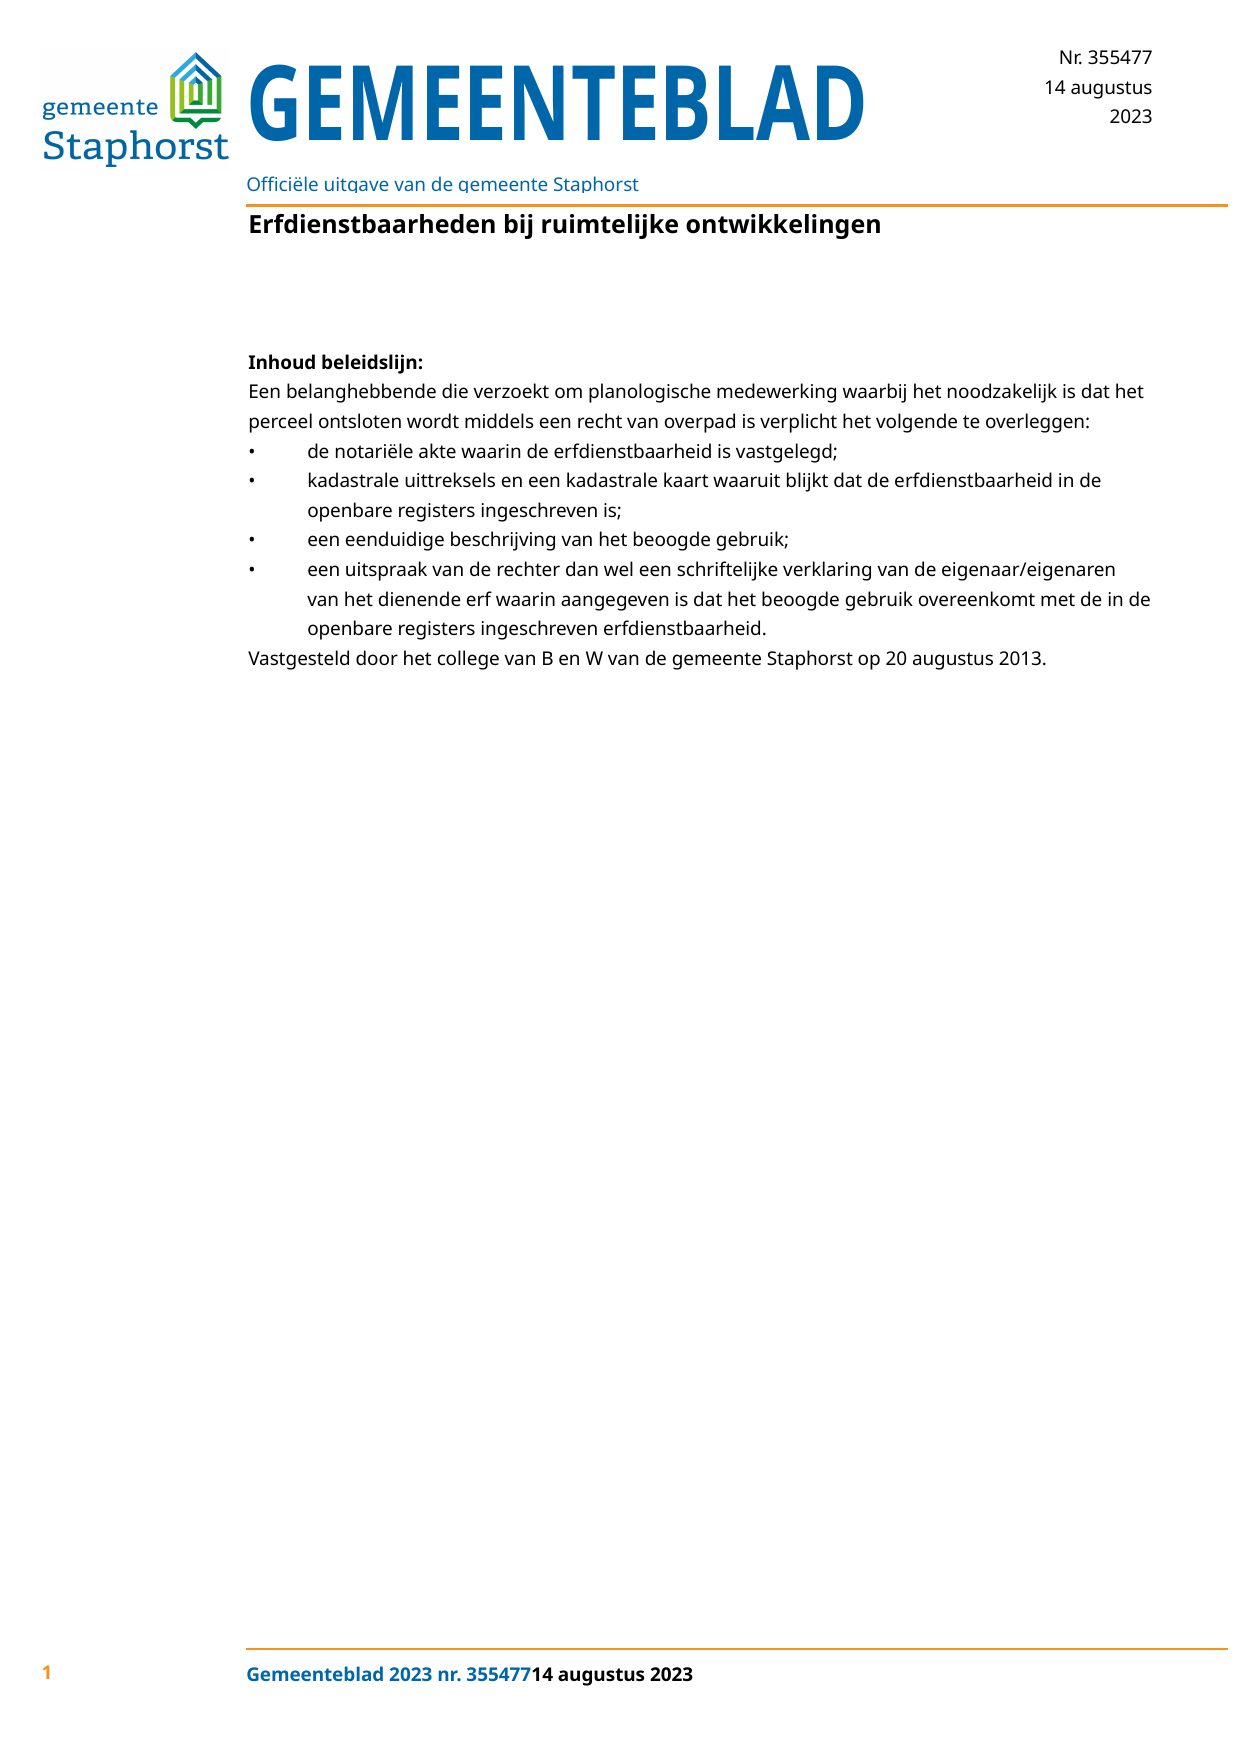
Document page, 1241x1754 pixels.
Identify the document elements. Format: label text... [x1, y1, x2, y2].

text Inhoud beleidslijn: [248, 349, 1152, 375]
list de notariële akte waarin de erfdienstbaarheid is vastgelegd; [248, 438, 1152, 464]
list kadastrale uittreksels en een kadastrale kaart waaruit blijkt dat de erfdienstbaarheid in de openbare registers ingeschreven is; [248, 467, 1152, 523]
text Vastgesteld door het college van B en W van de gemeente Staphorst op 20 augustus 2013. [248, 645, 1152, 671]
list een eenduidige beschrijving van het beoogde gebruik; [248, 527, 1152, 552]
text Erfdienstbaarheden bij ruimtelijke ontwikkelingen [248, 207, 1152, 241]
list een uitspraak van de rechter dan wel een schriftelijke verklaring van de eigenaar/eigenaren van het dienende erf waarin aangegeven is dat het beoogde gebruik overeenkomt met de in de openbare registers ingeschreven erfdienstbaarheid. [248, 556, 1152, 641]
picture [41, 47, 231, 172]
text Een belanghebbende die verzoekt om planologische medewerking waarbij het noodzakelijk is dat het perceel ontsloten wordt middels een recht van overpad is verplicht het volgende te overleggen: [248, 379, 1152, 434]
